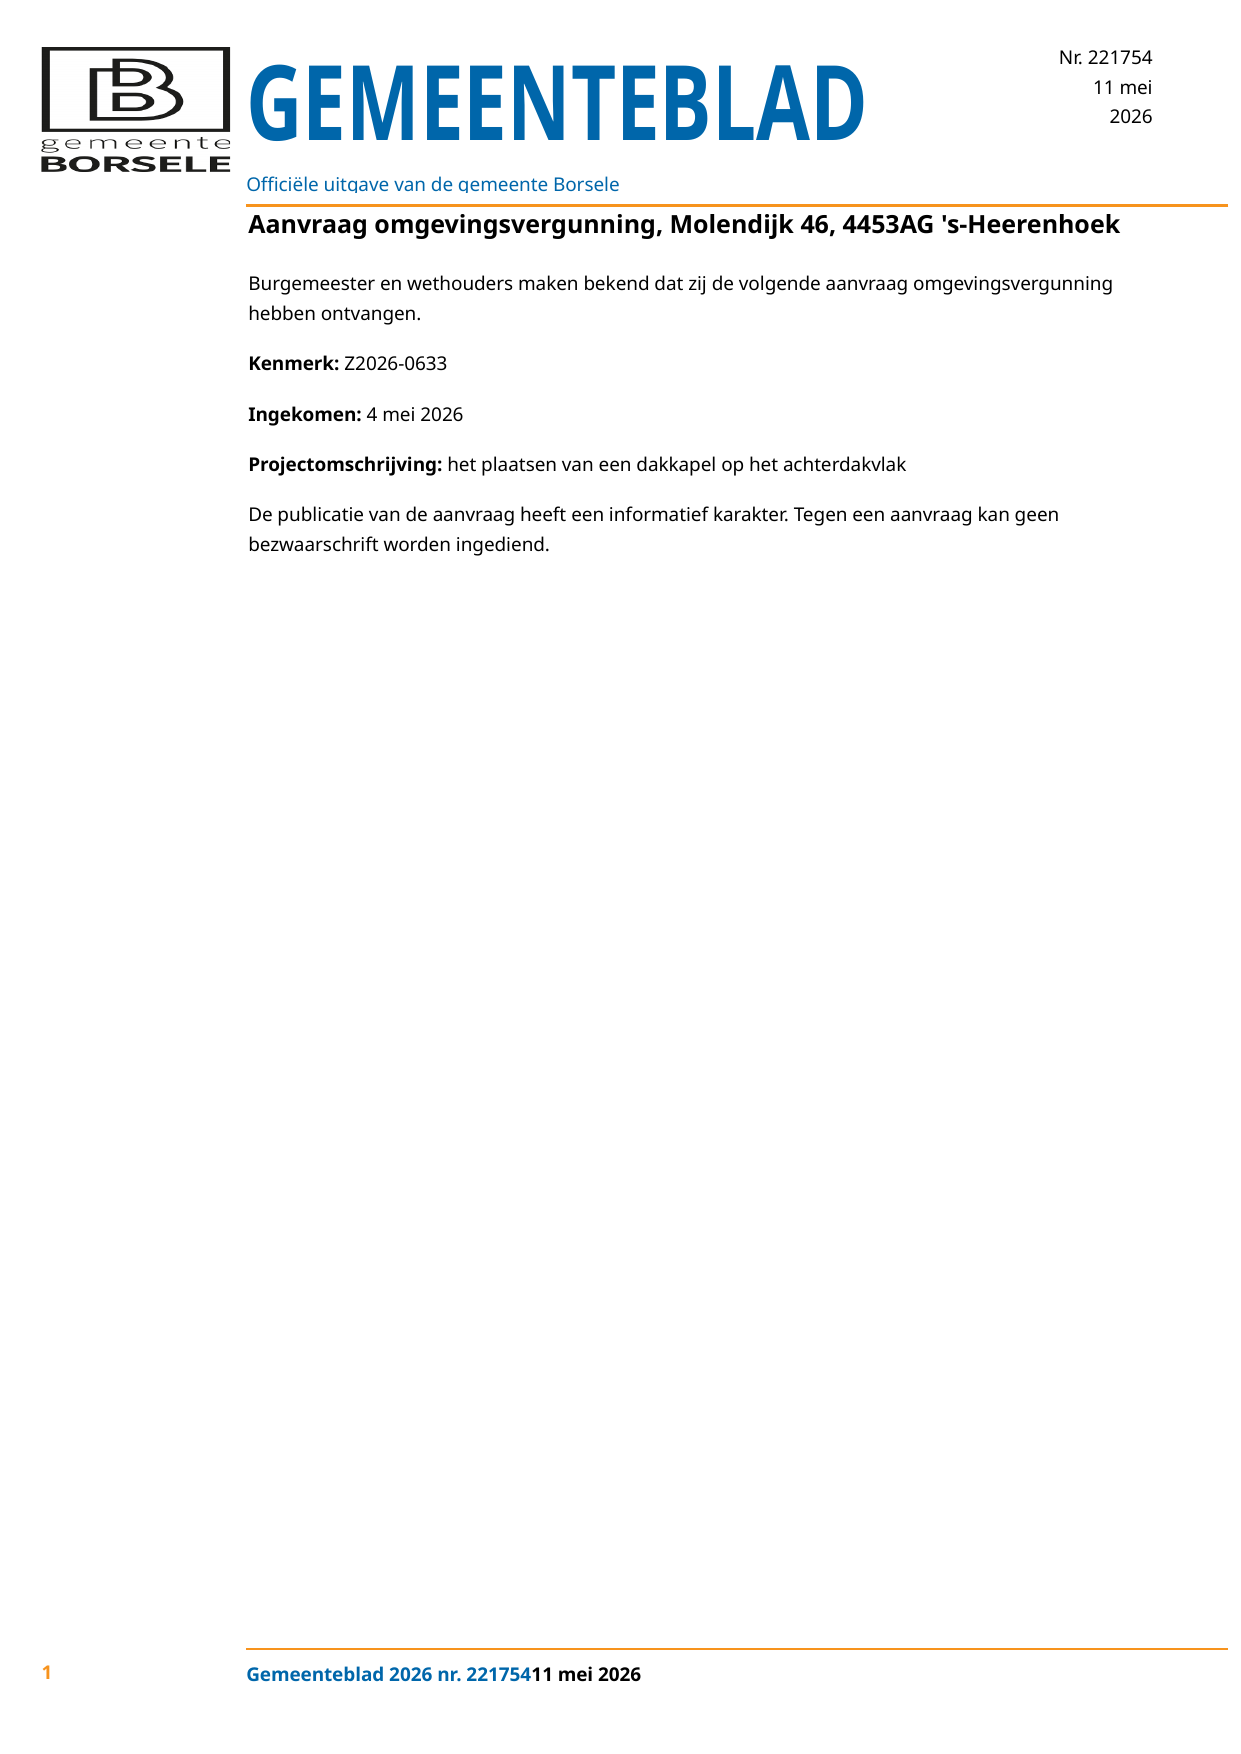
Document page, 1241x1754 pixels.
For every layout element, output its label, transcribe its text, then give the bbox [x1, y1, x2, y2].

text Projectomschrijving: het plaatsen van een dakkapel op het achterdakvlak [248, 451, 1152, 477]
picture [41, 47, 231, 172]
text Kenmerk: Z2026-0633 [248, 350, 1152, 376]
text Burgemeester en wethouders maken bekend dat zij de volgende aanvraag omgevingsvergunning hebben ontvangen. [248, 270, 1152, 326]
text Aanvraag omgevingsvergunning, Molendijk 46, 4453AG 's-Heerenhoek [248, 207, 1152, 241]
text Ingekomen: 4 mei 2026 [248, 401, 1152, 426]
text De publicatie van de aanvraag heeft een informatief karakter. Tegen een aanvraag kan geen bezwaarschrift worden ingediend. [248, 502, 1152, 557]
